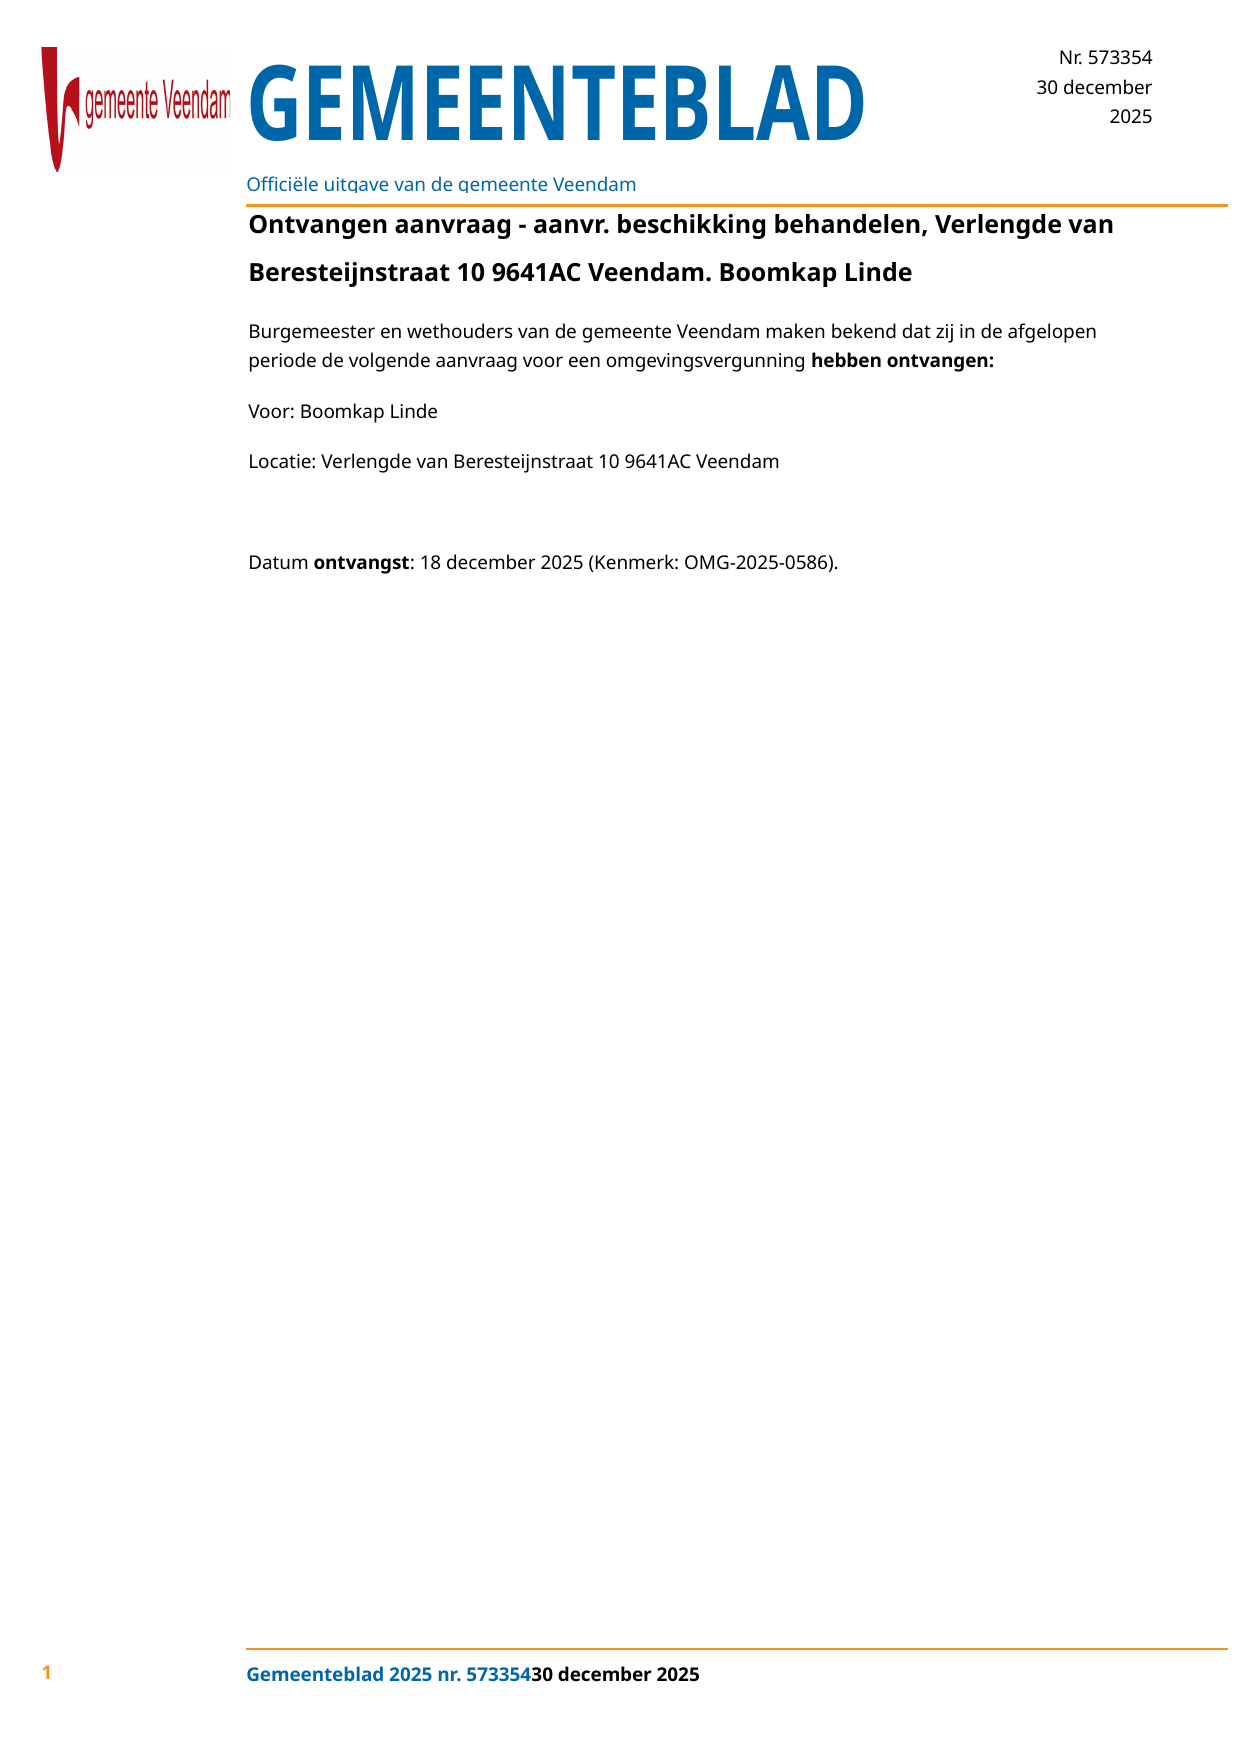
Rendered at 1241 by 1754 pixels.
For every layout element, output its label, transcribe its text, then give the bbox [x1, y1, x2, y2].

text Voor: Boomkap Linde [248, 398, 1152, 424]
picture [41, 47, 231, 172]
text Datum ontvangst: 18 december 2025 (Kenmerk: OMG-2025-0586). [248, 549, 1152, 575]
text Ontvangen aanvraag - aanvr. beschikking behandelen, Verlengde van Beresteijnstraat 10 9641AC Veendam. Boomkap Linde [248, 207, 1152, 288]
text Burgemeester en wethouders van de gemeente Veendam maken bekend dat zij in de afgelopen periode de volgende aanvraag voor een omgevingsvergunning hebben ontvangen: [248, 318, 1152, 373]
text Locatie: Verlengde van Beresteijnstraat 10 9641AC Veendam [248, 448, 1152, 474]
